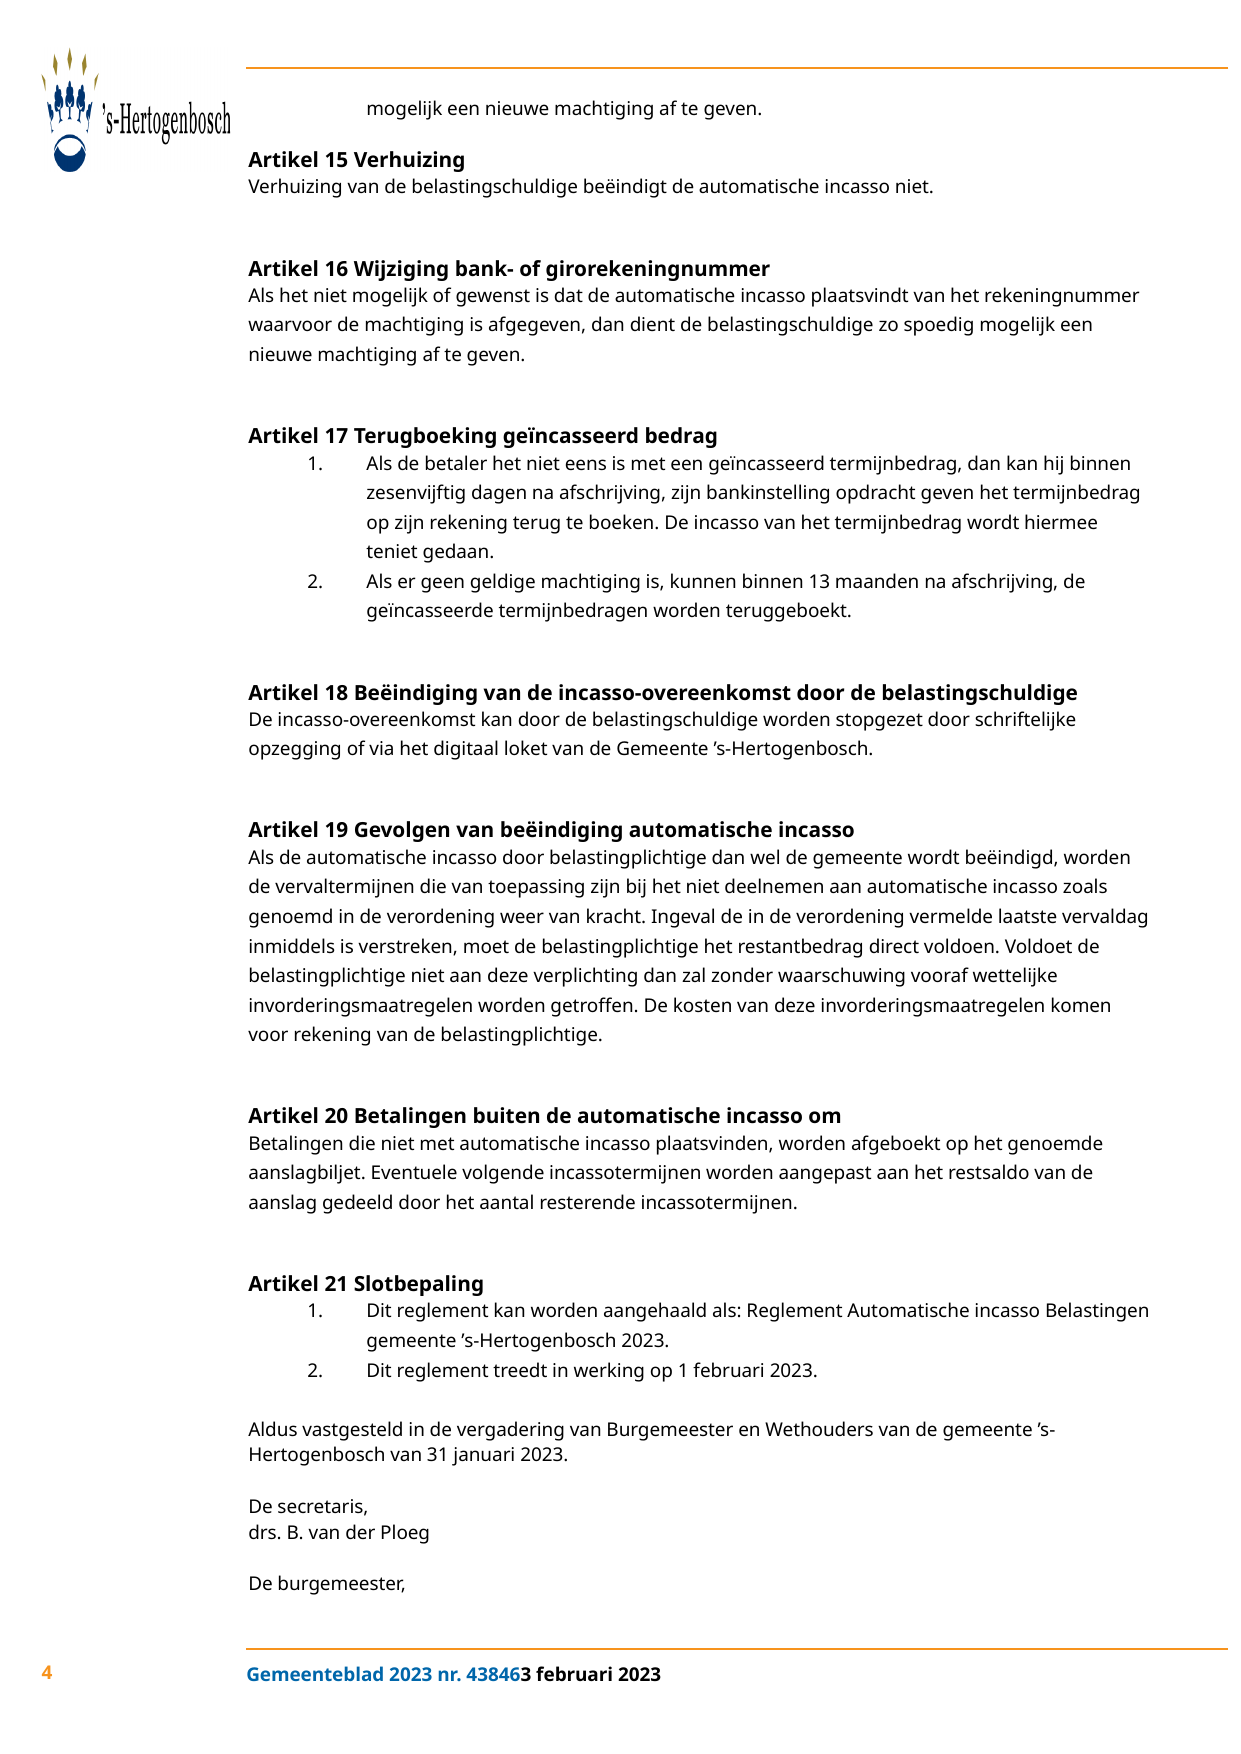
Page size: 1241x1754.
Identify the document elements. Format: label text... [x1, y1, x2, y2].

text De incasso-overeenkomst kan door de belastingschuldige worden stopgezet door schriftelijke opzegging of via het digitaal loket van de Gemeente ’s-Hertogenbosch. [248, 706, 1152, 761]
text Als het niet mogelijk of gewenst is dat de automatische incasso plaatsvindt van het rekeningnummer waarvoor de machtiging is afgegeven, dan dient de belastingschuldige zo spoedig mogelijk een nieuwe machtiging af te geven. [248, 282, 1152, 367]
text Als de automatische incasso door belastingplichtige dan wel de gemeente wordt beëindigd, worden de vervaltermijnen die van toepassing zijn bij het niet deelnemen aan automatische incasso zoals genoemd in de verordening weer van kracht. Ingeval de in de verordening vermelde laatste vervaldag inmiddels is verstreken, moet de belastingplichtige het restantbedrag direct voldoen. Voldoet de belastingplichtige niet aan deze verplichting dan zal zonder waarschuwing vooraf wettelijke invorderingsmaatregelen worden getroffen. De kosten van deze invorderingsmaatregelen komen voor rekening van de belastingplichtige. [248, 844, 1152, 1047]
text De burgemeester, [248, 1570, 1152, 1596]
text Artikel 21 Slotbepaling [248, 1269, 1152, 1298]
text Verhuizing van de belastingschuldige beëindigt de automatische incasso niet. [248, 174, 1152, 199]
list mogelijk een nieuwe machtiging af te geven. [307, 95, 1152, 121]
list Dit reglement treedt in werking op 1 februari 2023. [307, 1357, 1152, 1382]
list Als er geen geldige machtiging is, kunnen binnen 13 maanden na afschrijving, de geïncasseerde termijnbedragen worden teruggeboekt. [307, 568, 1152, 623]
list Als de betaler het niet eens is met een geïncasseerd termijnbedrag, dan kan hij binnen zesenvijftig dagen na afschrijving, zijn bankinstelling opdracht geven het termijnbedrag op zijn rekening terug te boeken. De incasso van het termijnbedrag wordt hiermee teniet gedaan. [307, 450, 1152, 564]
text drs. B. van der Ploeg [248, 1519, 1152, 1544]
text Aldus vastgesteld in de vergadering van Burgemeester en Wethouders van de gemeente ’s-Hertogenbosch van 31 januari 2023. [248, 1416, 1152, 1467]
text Artikel 17 Terugboeking geïncasseerd bedrag [248, 421, 1152, 450]
list Dit reglement kan worden aangehaald als: Reglement Automatische incasso Belastingen gemeente ’s-Hertogenbosch 2023. [307, 1298, 1152, 1353]
text Artikel 15 Verhuizing [248, 145, 1152, 174]
text De secretaris, [248, 1493, 1152, 1519]
text Artikel 20 Betalingen buiten de automatische incasso om [248, 1102, 1152, 1130]
text Artikel 18 Beëindiging van de incasso-overeenkomst door de belastingschuldige [248, 678, 1152, 706]
text Artikel 16 Wijziging bank- of girorekeningnummer [248, 254, 1152, 282]
text Betalingen die niet met automatische incasso plaatsvinden, worden afgeboekt op het genoemde aanslagbiljet. Eventuele volgende incassotermijnen worden aangepast aan het restsaldo van de aanslag gedeeld door het aantal resterende incassotermijnen. [248, 1130, 1152, 1215]
text Artikel 19 Gevolgen van beëindiging automatische incasso [248, 816, 1152, 844]
picture [41, 47, 231, 172]
